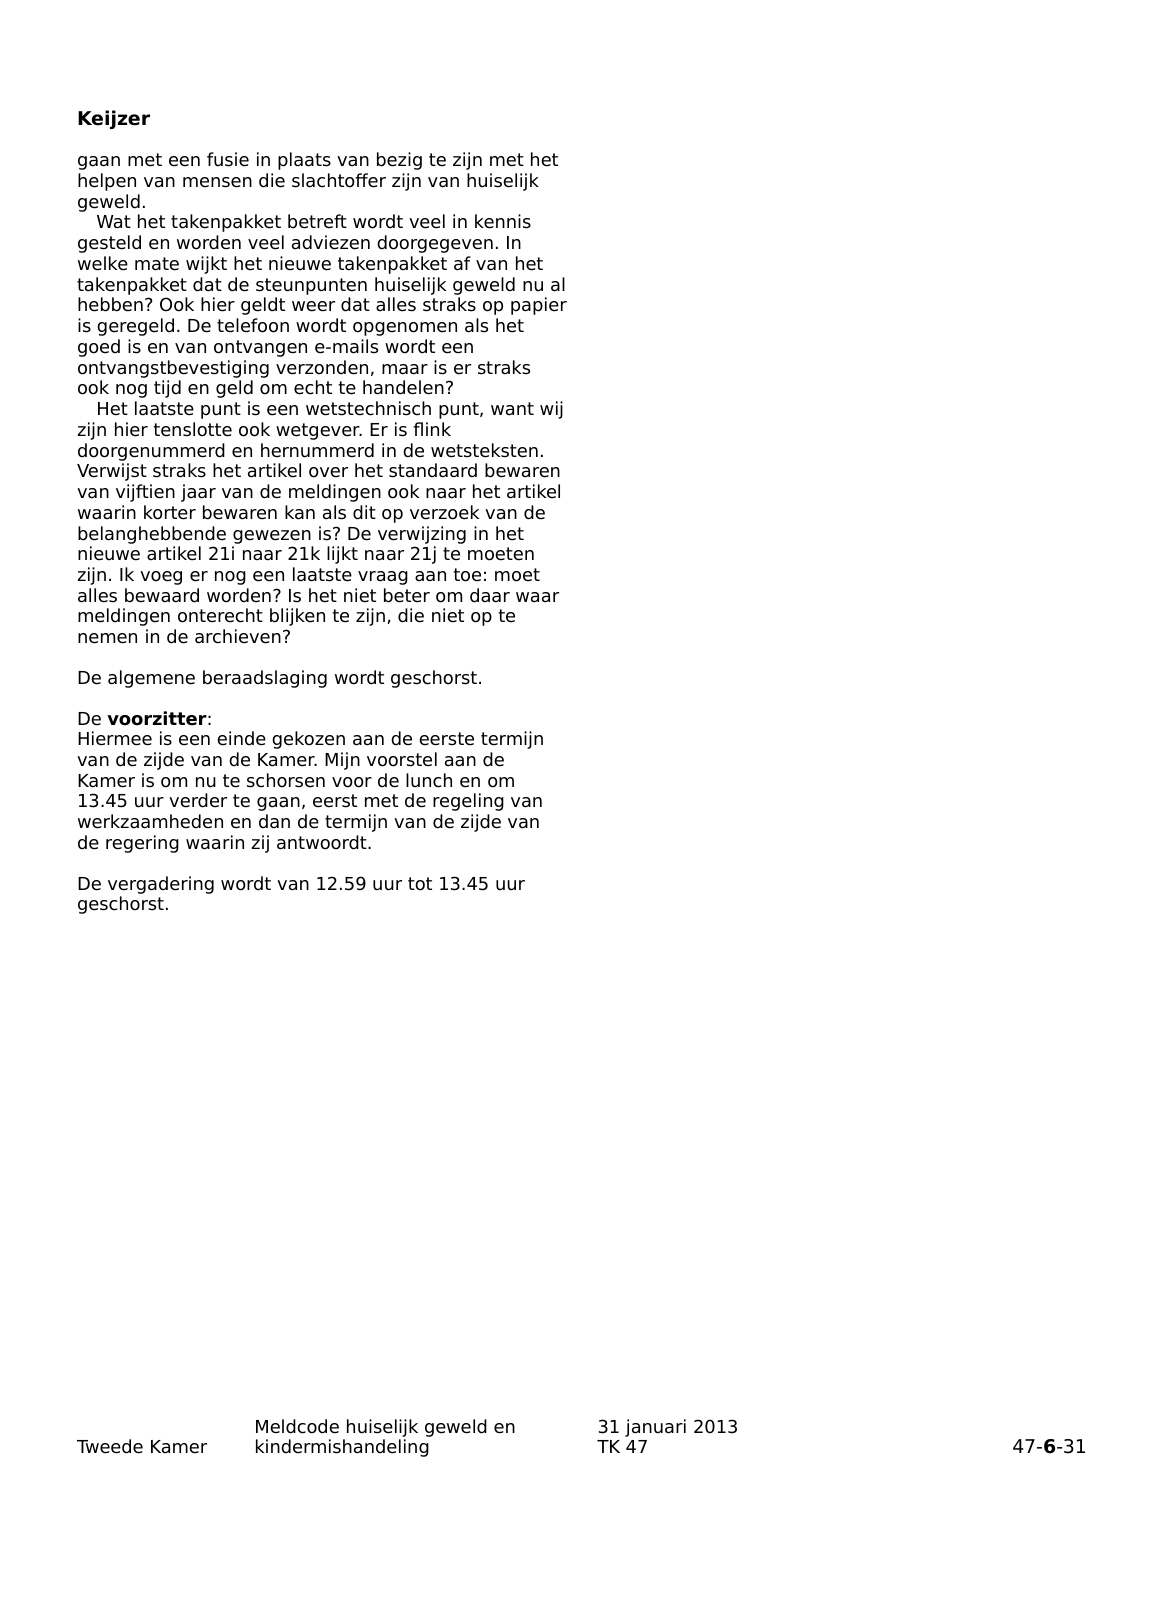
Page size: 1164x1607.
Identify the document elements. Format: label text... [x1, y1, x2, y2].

text Hiermee is een einde gekozen aan de eerste termijn van de zijde van de Kamer. Mijn voorstel aan de Kamer is om nu te schorsen voor de lunch en om 13.45 uur verder te gaan, eerst met de regeling van werkzaamheden en dan de termijn van de zijde van de regering waarin zij antwoordt. [77, 729, 567, 853]
text De algemene beraadslaging wordt geschorst. [77, 668, 567, 688]
text Wat het takenpakket betreft wordt veel in kennis gesteld en worden veel adviezen doorgegeven. In welke mate wijkt het nieuwe takenpakket af van het takenpakket dat de steunpunten huiselijk geweld nu al hebben? Ook hier geldt weer dat alles straks op papier is geregeld. De telefoon wordt opgenomen als het goed is en van ontvangen e-mails wordt een ontvangstbevestiging verzonden, maar is er straks ook nog tijd en geld om echt te handelen? [77, 212, 567, 399]
text De vergadering wordt van 12.59 uur tot 13.45 uur geschorst. [77, 873, 567, 915]
text Het laatste punt is een wetstechnisch punt, want wij zijn hier tenslotte ook wetgever. Er is flink doorgenummerd en hernummerd in de wetsteksten. Verwijst straks het artikel over het standaard bewaren van vijftien jaar van de meldingen ook naar het artikel waarin korter bewaren kan als dit op verzoek van de belanghebbende gewezen is? De verwijzing in het nieuwe artikel 21i naar 21k lijkt naar 21j te moeten zijn. Ik voeg er nog een laatste vraag aan toe: moet alles bewaard worden? Is het niet beter om daar waar meldingen onterecht blijken te zijn, die niet op te nemen in de archieven? [77, 399, 567, 648]
text gaan met een fusie in plaats van bezig te zijn met het helpen van mensen die slachtoffer zijn van huiselijk geweld. [77, 150, 567, 212]
text De voorzitter: [77, 708, 567, 729]
